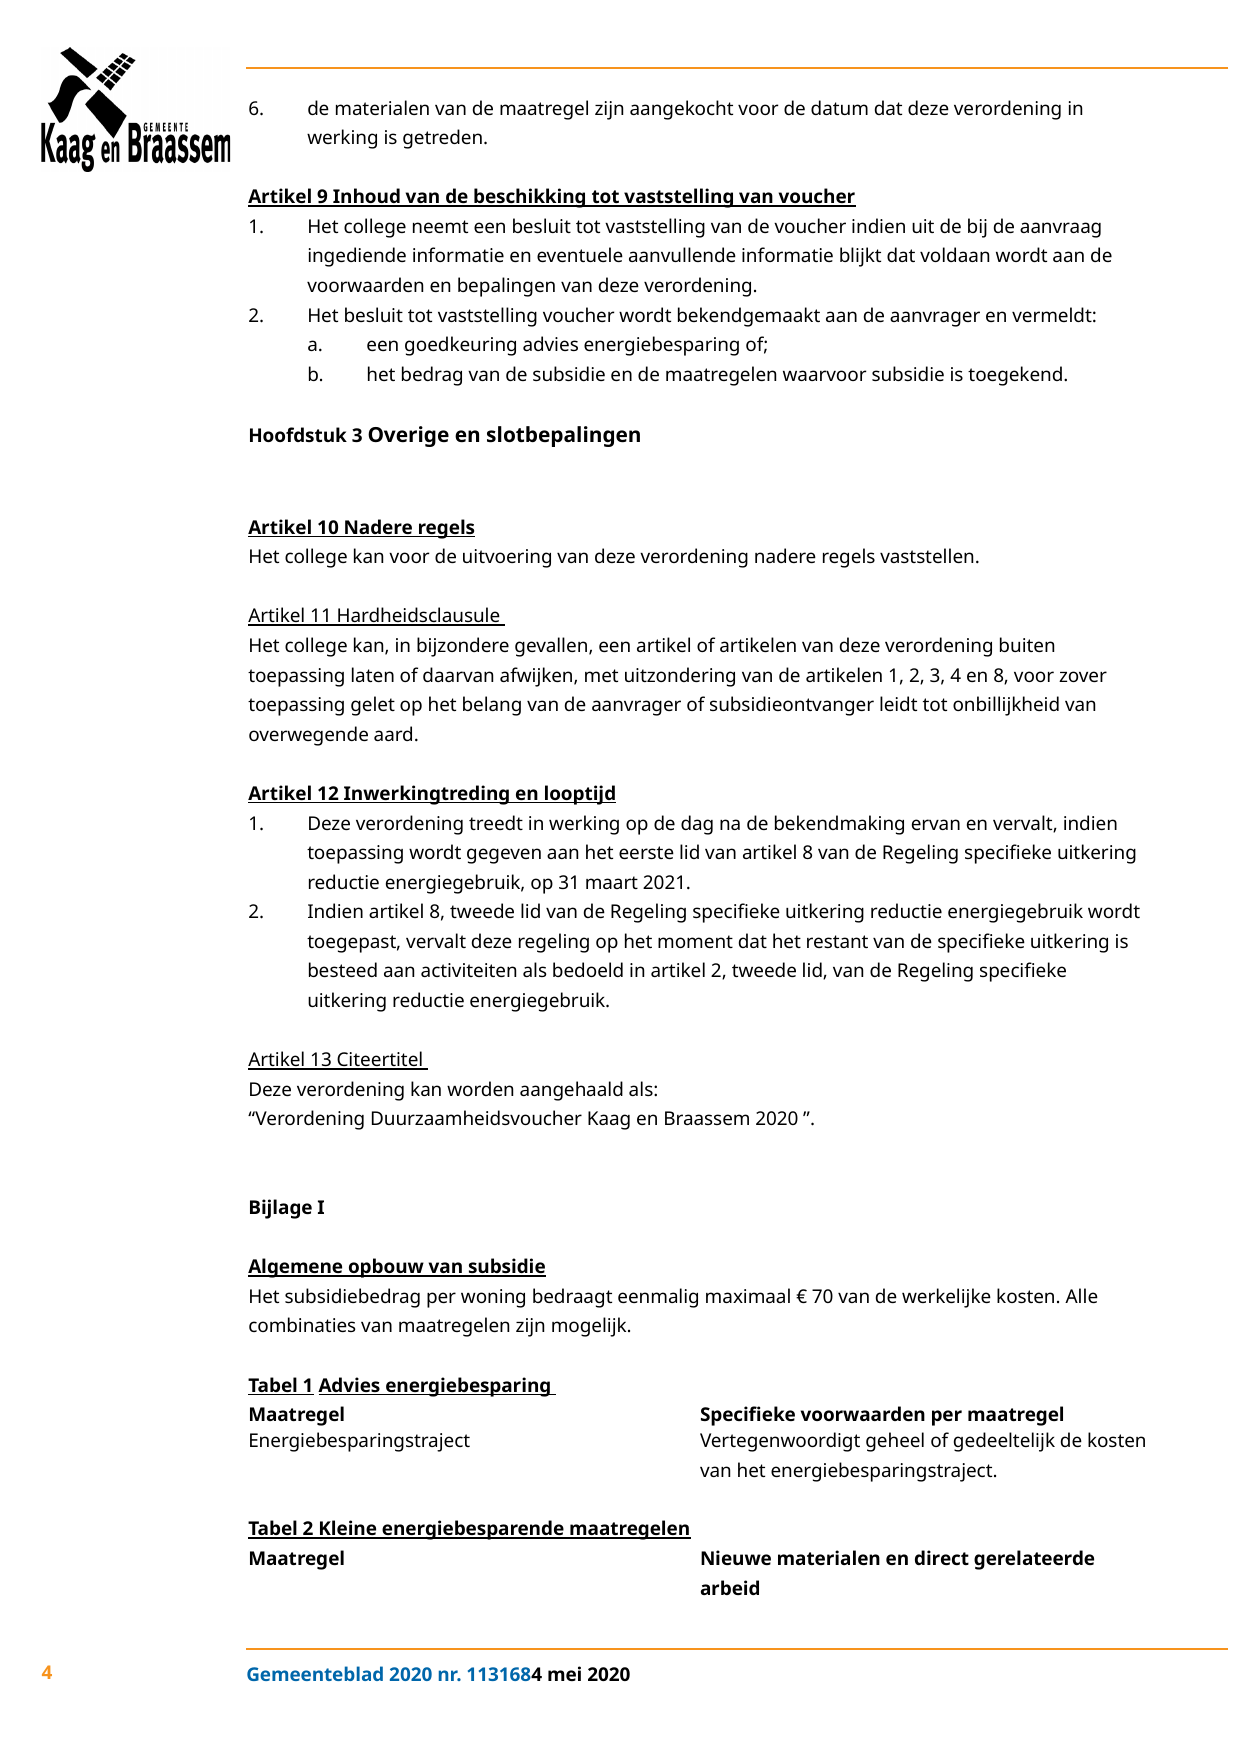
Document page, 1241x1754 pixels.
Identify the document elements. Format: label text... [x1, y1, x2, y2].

table_header Nieuwe materialen en direct gerelateerde arbeid [700, 1545, 1152, 1600]
list een goedkeuring advies energiebesparing of; [307, 331, 1152, 357]
text Artikel 13 Citeertitel [248, 1046, 1152, 1072]
text Tabel 1 Advies energiebesparing [248, 1372, 1152, 1398]
list het bedrag van de subsidie en de maatregelen waarvoor subsidie is toegekend. [307, 361, 1152, 387]
text Artikel 11 Hardheidsclausule [248, 603, 1152, 628]
text Deze verordening kan worden aangehaald als: [248, 1076, 1152, 1102]
text Bijlage I [248, 1194, 1152, 1220]
table_cell Energiebesparingstraject [248, 1427, 700, 1483]
text Algemene opbouw van subsidie [248, 1253, 1152, 1279]
text Het subsidiebedrag per woning bedraagt eenmalig maximaal € 70 van de werkelijke kosten. Alle combinaties van maatregelen zijn mogelijk. [248, 1283, 1152, 1338]
list Indien artikel 8, tweede lid van de Regeling specifieke uitkering reductie energiegebruik wordt toegepast, vervalt deze regeling op het moment dat het restant van de specifieke uitkering is besteed aan activiteiten als bedoeld in artikel 2, tweede lid, van de Regeling specifieke uitkering reductie energiegebruik. [248, 898, 1152, 1013]
table_header Specifieke voorwaarden per maatregel [700, 1402, 1152, 1427]
list Deze verordening treedt in werking op de dag na de bekendmaking ervan en vervalt, indien toepassing wordt gegeven aan het eerste lid van artikel 8 van de Regeling specifieke uitkering reductie energiegebruik, op 31 maart 2021. [248, 810, 1152, 895]
text Artikel 12 Inwerkingtreding en looptijd [248, 780, 1152, 806]
text “Verordening Duurzaamheidsvoucher Kaag en Braassem 2020 ”. [248, 1106, 1152, 1131]
list Het college neemt een besluit tot vaststelling van de voucher indien uit de bij de aanvraag ingediende informatie en eventuele aanvullende informatie blijkt dat voldaan wordt aan de voorwaarden en bepalingen van deze verordening. [248, 213, 1152, 298]
list Het besluit tot vaststelling voucher wordt bekendgemaakt aan de aanvrager en vermeldt: [248, 302, 1152, 328]
list de materialen van de maatregel zijn aangekocht voor de datum dat deze verordening in werking is getreden. [248, 95, 1152, 150]
text Artikel 10 Nadere regels [248, 514, 1152, 540]
picture [41, 47, 231, 172]
text Tabel 2 Kleine energiebesparende maatregelen [248, 1515, 1152, 1541]
text Het college kan, in bijzondere gevallen, een artikel of artikelen van deze verordening buiten toepassing laten of daarvan afwijken, met uitzondering van de artikelen 1, 2, 3, 4 en 8, voor zover toepassing gelet op het belang van de aanvrager of subsidieontvanger leidt tot onbillijkheid van overwegende aard. [248, 632, 1152, 747]
text Het college kan voor de uitvoering van deze verordening nadere regels vaststellen. [248, 543, 1152, 569]
text Artikel 9 Inhoud van de beschikking tot vaststelling van voucher [248, 183, 1152, 209]
table_header Maatregel [248, 1545, 700, 1600]
table_header Maatregel [248, 1402, 700, 1427]
table_cell Vertegenwoordigt geheel of gedeeltelijk de kosten van het energiebesparingstraject. [700, 1427, 1152, 1483]
text Hoofdstuk 3 Overige en slotbepalingen [248, 420, 1152, 449]
